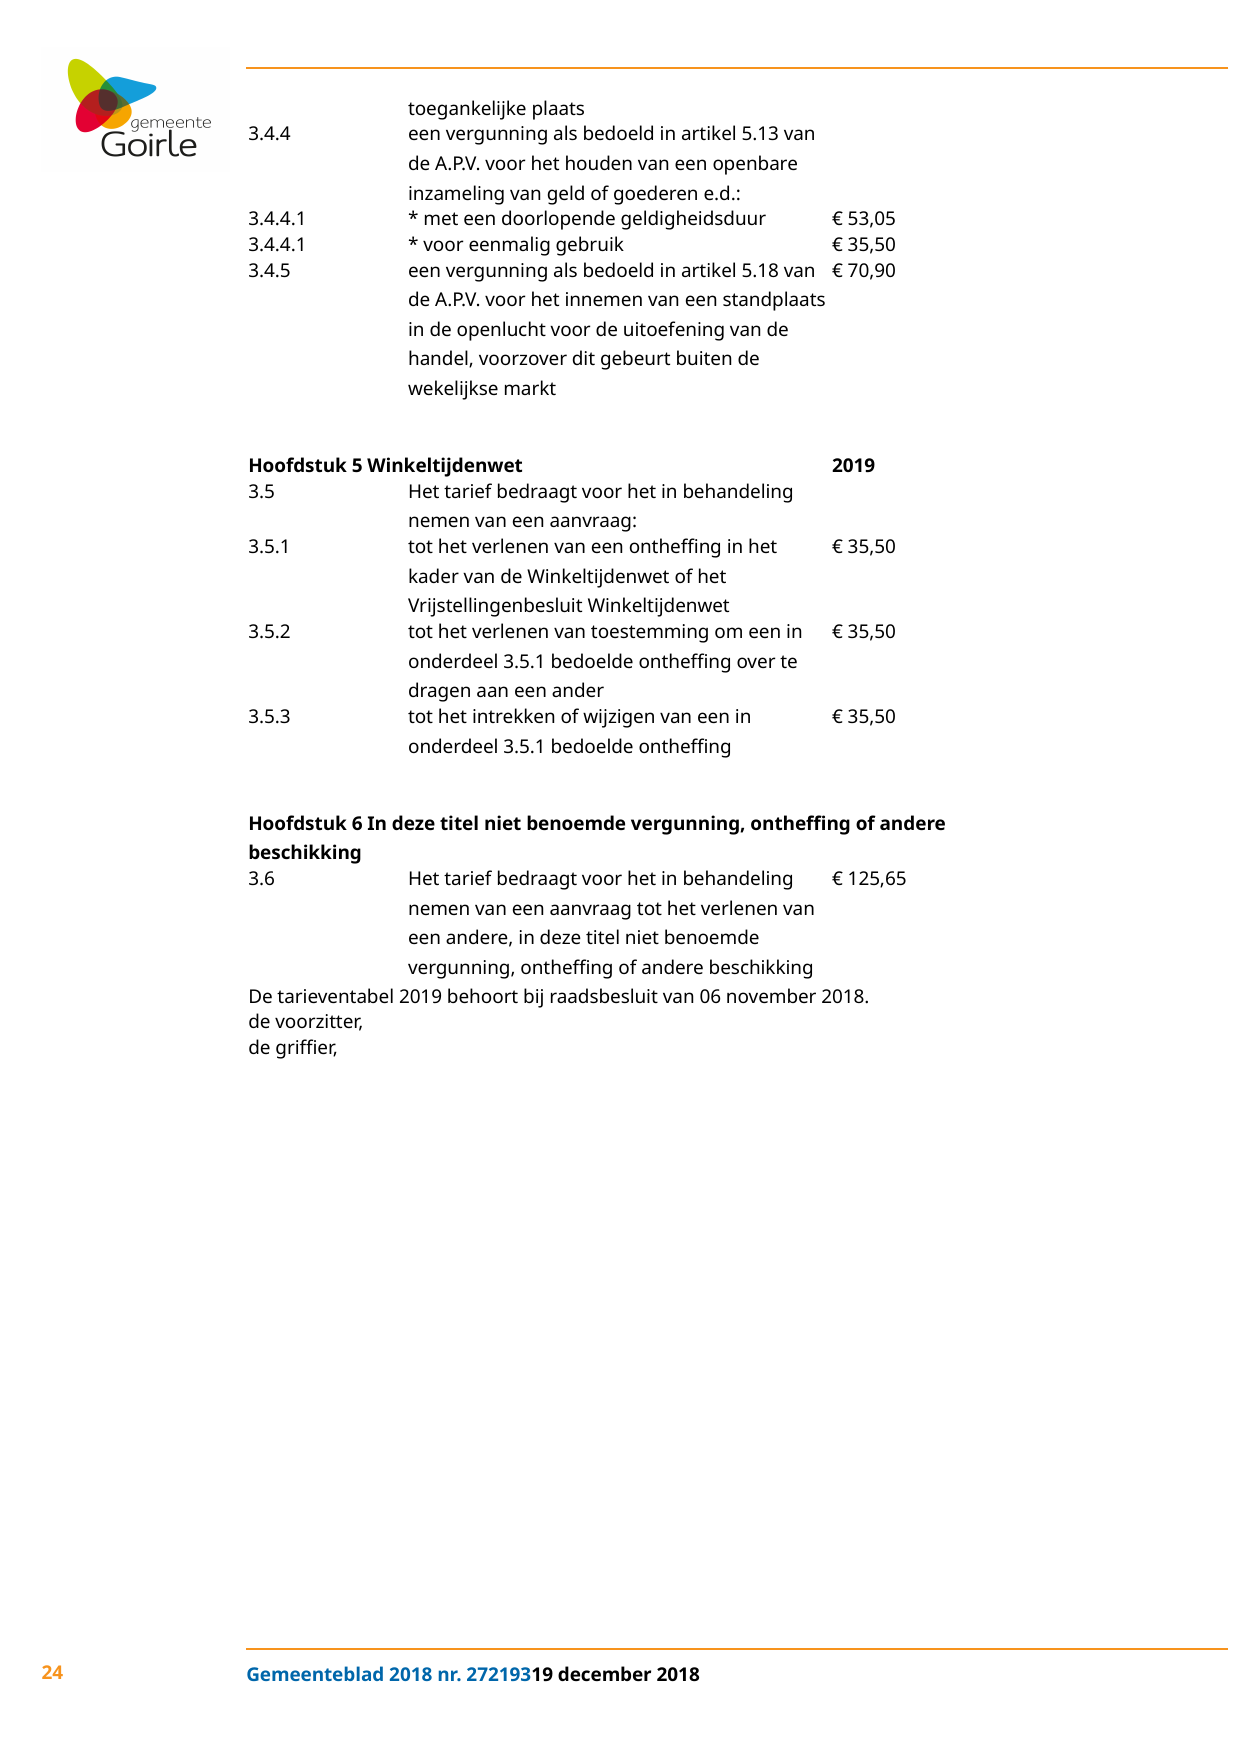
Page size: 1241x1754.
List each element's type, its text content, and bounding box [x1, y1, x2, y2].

table_cell Hoofdstuk 5 Winkeltijdenwet [248, 453, 832, 478]
table_cell 3.4.4.1 [248, 205, 408, 231]
text de voorzitter, [248, 1009, 1152, 1034]
table_cell Het tarief bedraagt voor het in behandeling nemen van een aanvraag: [408, 478, 832, 533]
table_cell 3.6 [248, 865, 408, 980]
table_cell [832, 759, 992, 784]
table_cell 3.5.2 [248, 618, 408, 703]
table_cell 3.5.3 [248, 703, 408, 758]
table_cell € 125,65 [832, 865, 992, 980]
table_cell [832, 95, 992, 121]
table_cell [248, 95, 408, 121]
table_cell 3.4.4 [248, 121, 408, 205]
table_cell [832, 121, 992, 205]
table_cell een vergunning als bedoeld in artikel 5.13 van de A.P.V. voor het houden van een openbare inzameling van geld of goederen e.d.: [408, 121, 832, 205]
picture [41, 47, 231, 172]
table_cell [248, 401, 408, 427]
table_cell [832, 401, 992, 427]
table_cell 3.5.1 [248, 534, 408, 618]
table_cell een vergunning als bedoeld in artikel 5.18 van de A.P.V. voor het innemen van een standplaats in de openlucht voor de uitoefening van de handel, voorzover dit gebeurt buiten de wekelijkse markt [408, 257, 832, 401]
table_cell 2019 [832, 453, 992, 478]
table_cell [248, 759, 408, 784]
table_cell tot het verlenen van een ontheffing in het kader van de Winkeltijdenwet of het Vrijstellingenbesluit Winkeltijdenwet [408, 534, 832, 618]
table_cell [832, 478, 992, 533]
table_cell * met een doorlopende geldigheidsduur [408, 205, 832, 231]
table_cell [248, 784, 408, 810]
table_cell [408, 427, 832, 452]
table_cell € 35,50 [832, 231, 992, 257]
table_cell € 35,50 [832, 534, 992, 618]
table_cell tot het intrekken of wijzigen van een in onderdeel 3.5.1 bedoelde ontheffing [408, 703, 832, 758]
table_cell Hoofdstuk 6 In deze titel niet benoemde vergunning, ontheffing of andere beschikking [248, 810, 992, 865]
table_cell [408, 784, 832, 810]
table_cell € 35,50 [832, 618, 992, 703]
text de griffier, [248, 1034, 1152, 1060]
table_cell * voor eenmalig gebruik [408, 231, 832, 257]
table_cell [408, 401, 832, 427]
table_cell 3.4.4.1 [248, 231, 408, 257]
text De tarieventabel 2019 behoort bij raadsbesluit van 06 november 2018. [248, 983, 1152, 1009]
table_cell toegankelijke plaats [408, 95, 832, 121]
table_cell € 53,05 [832, 205, 992, 231]
table_cell [408, 759, 832, 784]
table_cell Het tarief bedraagt voor het in behandeling nemen van een aanvraag tot het verlenen van een andere, in deze titel niet benoemde vergunning, ontheffing of andere beschikking [408, 865, 832, 980]
table_cell € 35,50 [832, 703, 992, 758]
table_cell € 70,90 [832, 257, 992, 401]
table_cell [832, 784, 992, 810]
table_cell tot het verlenen van toestemming om een in onderdeel 3.5.1 bedoelde ontheffing over te dragen aan een ander [408, 618, 832, 703]
table_cell [248, 427, 408, 452]
table_cell 3.5 [248, 478, 408, 533]
table_cell 3.4.5 [248, 257, 408, 401]
table_cell [832, 427, 992, 452]
